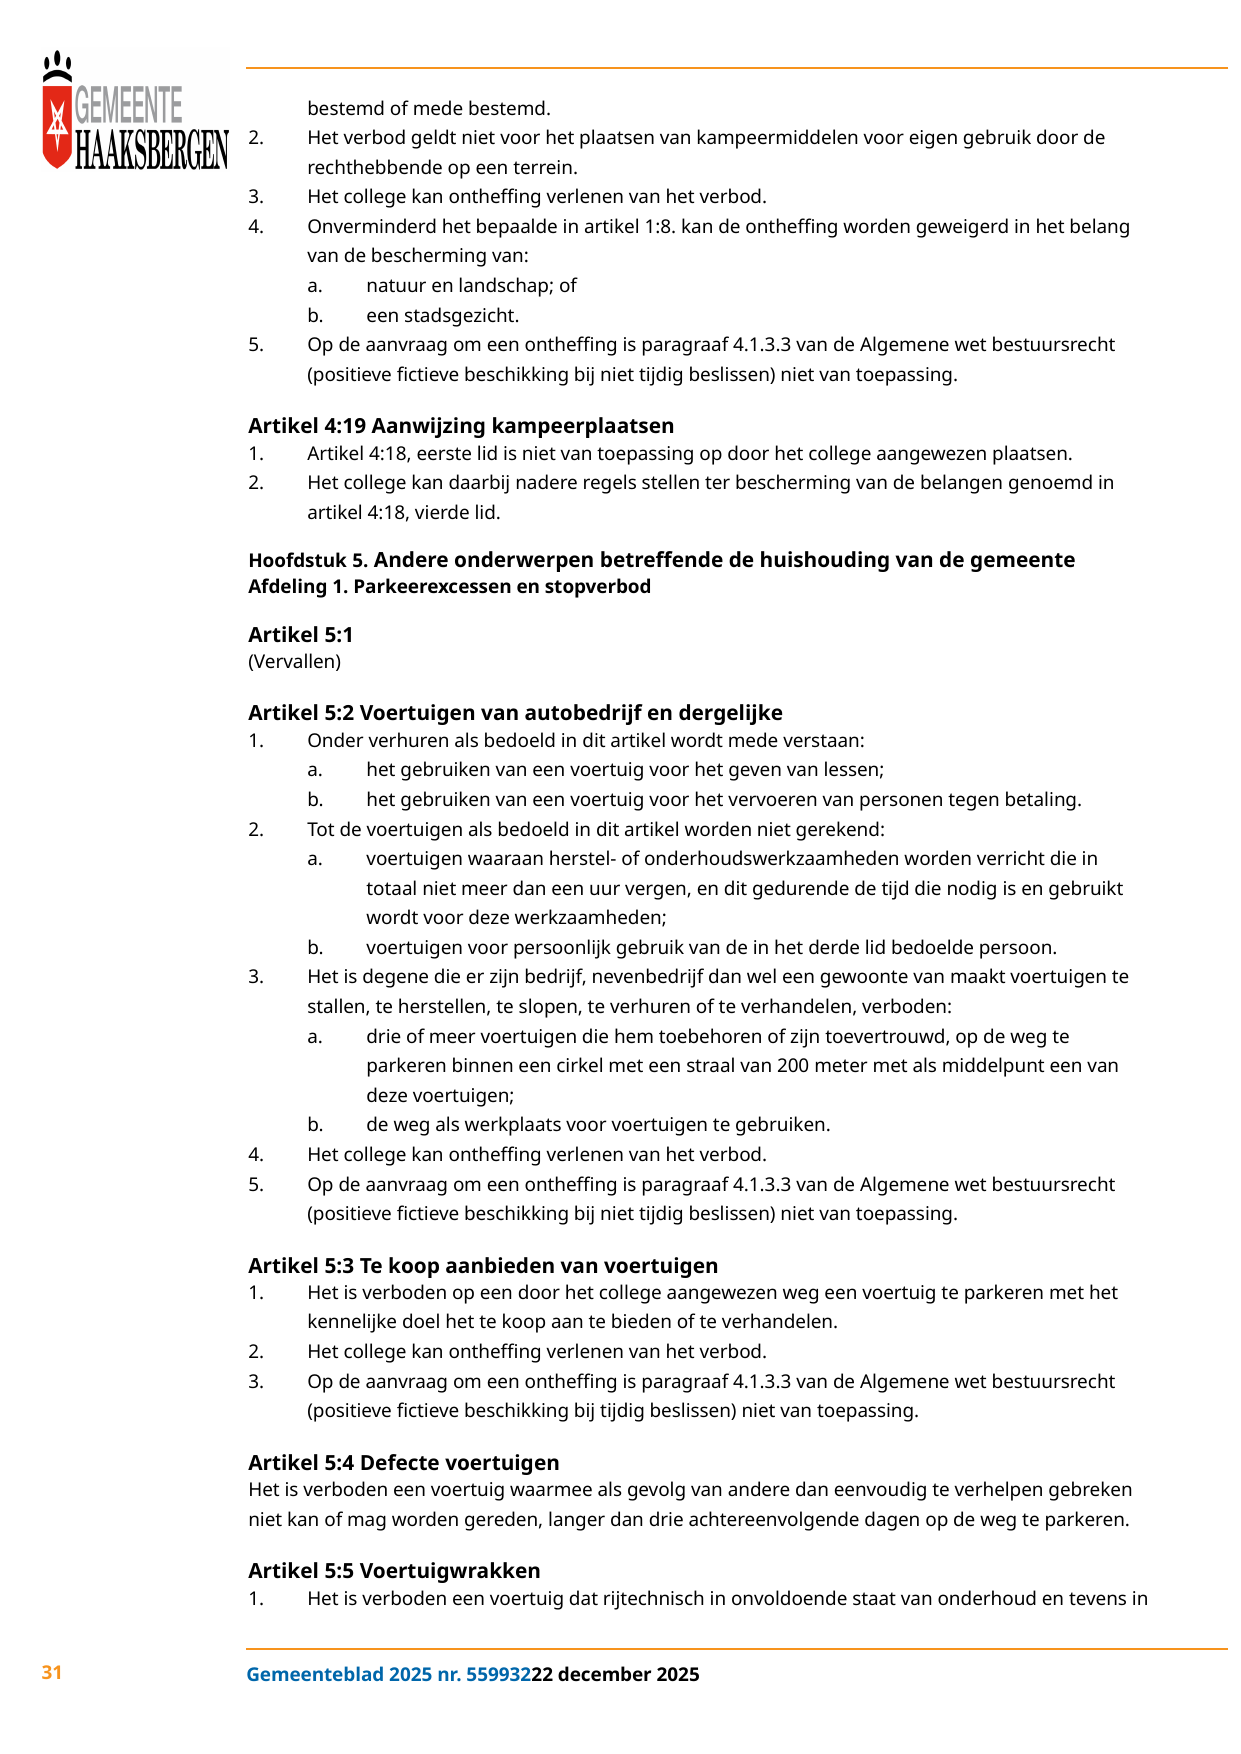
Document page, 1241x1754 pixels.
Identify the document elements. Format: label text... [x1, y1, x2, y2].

text Artikel 4:19 Aanwijzing kampeerplaatsen [248, 411, 1152, 440]
list de weg als werkplaats voor voertuigen te gebruiken. [307, 1112, 1152, 1137]
text Artikel 5:3 Te koop aanbieden van voertuigen [248, 1251, 1152, 1279]
list het gebruiken van een voertuig voor het geven van lessen; [307, 757, 1152, 782]
list een stadsgezicht. [307, 302, 1152, 328]
list voertuigen waaraan herstel- of onderhoudswerkzaamheden worden verricht die in totaal niet meer dan een uur vergen, en dit gedurende de tijd die nodig is en gebruikt wordt voor deze werkzaamheden; [307, 845, 1152, 930]
list drie of meer voertuigen die hem toebehoren of zijn toevertrouwd, op de weg te parkeren binnen een cirkel met een straal van 200 meter met als middelpunt een van deze voertuigen; [307, 1023, 1152, 1108]
picture [41, 47, 231, 172]
list Artikel 4:18, eerste lid is niet van toepassing op door het college aangewezen plaatsen. [248, 440, 1152, 466]
list het gebruiken van een voertuig voor het vervoeren van personen tegen betaling. [307, 786, 1152, 812]
text Artikel 5:5 Voertuigwrakken [248, 1556, 1152, 1585]
text Artikel 5:4 Defecte voertuigen [248, 1448, 1152, 1476]
list Het college kan daarbij nadere regels stellen ter bescherming van de belangen genoemd in artikel 4:18, vierde lid. [248, 469, 1152, 525]
list Het college kan ontheffing verlenen van het verbod. [248, 1338, 1152, 1364]
list Het is verboden op een door het college aangewezen weg een voertuig te parkeren met het kennelijke doel het te koop aan te bieden of te verhandelen. [248, 1279, 1152, 1334]
list bestemd of mede bestemd. [248, 95, 1152, 121]
list Het is verboden een voertuig dat rijtechnisch in onvoldoende staat van onderhoud en tevens in [248, 1585, 1152, 1611]
list Het verbod geldt niet voor het plaatsen van kampeermiddelen voor eigen gebruik door de rechthebbende op een terrein. [248, 124, 1152, 180]
text Artikel 5:1 [248, 620, 1152, 648]
text (Vervallen) [248, 648, 1152, 674]
list voertuigen voor persoonlijk gebruik van de in het derde lid bedoelde persoon. [307, 934, 1152, 960]
text Afdeling 1. Parkeerexcessen en stopverbod [248, 573, 1152, 599]
list Tot de voertuigen als bedoeld in dit artikel worden niet gerekend: [248, 816, 1152, 841]
list Het is degene die er zijn bedrijf, nevenbedrijf dan wel een gewoonte van maakt voertuigen te stallen, te herstellen, te slopen, te verhuren of te verhandelen, verboden: [248, 964, 1152, 1019]
list Het college kan ontheffing verlenen van het verbod. [248, 183, 1152, 209]
list Op de aanvraag om een ontheffing is paragraaf 4.1.3.3 van de Algemene wet bestuursrecht (positieve fictieve beschikking bij tijdig beslissen) niet van toepassing. [248, 1368, 1152, 1423]
list natuur en landschap; of [307, 272, 1152, 298]
list Het college kan ontheffing verlenen van het verbod. [248, 1141, 1152, 1167]
list Op de aanvraag om een ontheffing is paragraaf 4.1.3.3 van de Algemene wet bestuursrecht (positieve fictieve beschikking bij niet tijdig beslissen) niet van toepassing. [248, 1171, 1152, 1226]
text Het is verboden een voertuig waarmee als gevolg van andere dan eenvoudig te verhelpen gebreken niet kan of mag worden gereden, langer dan drie achtereenvolgende dagen op de weg te parkeren. [248, 1476, 1152, 1532]
list Onverminderd het bepaalde in artikel 1:8. kan de ontheffing worden geweigerd in het belang van de bescherming van: [248, 213, 1152, 268]
text Artikel 5:2 Voertuigen van autobedrijf en dergelijke [248, 698, 1152, 727]
text Hoofdstuk 5. Andere onderwerpen betreffende de huishouding van de gemeente [248, 545, 1152, 573]
list Onder verhuren als bedoeld in dit artikel wordt mede verstaan: [248, 727, 1152, 753]
list Op de aanvraag om een ontheffing is paragraaf 4.1.3.3 van de Algemene wet bestuursrecht (positieve fictieve beschikking bij niet tijdig beslissen) niet van toepassing. [248, 331, 1152, 387]
